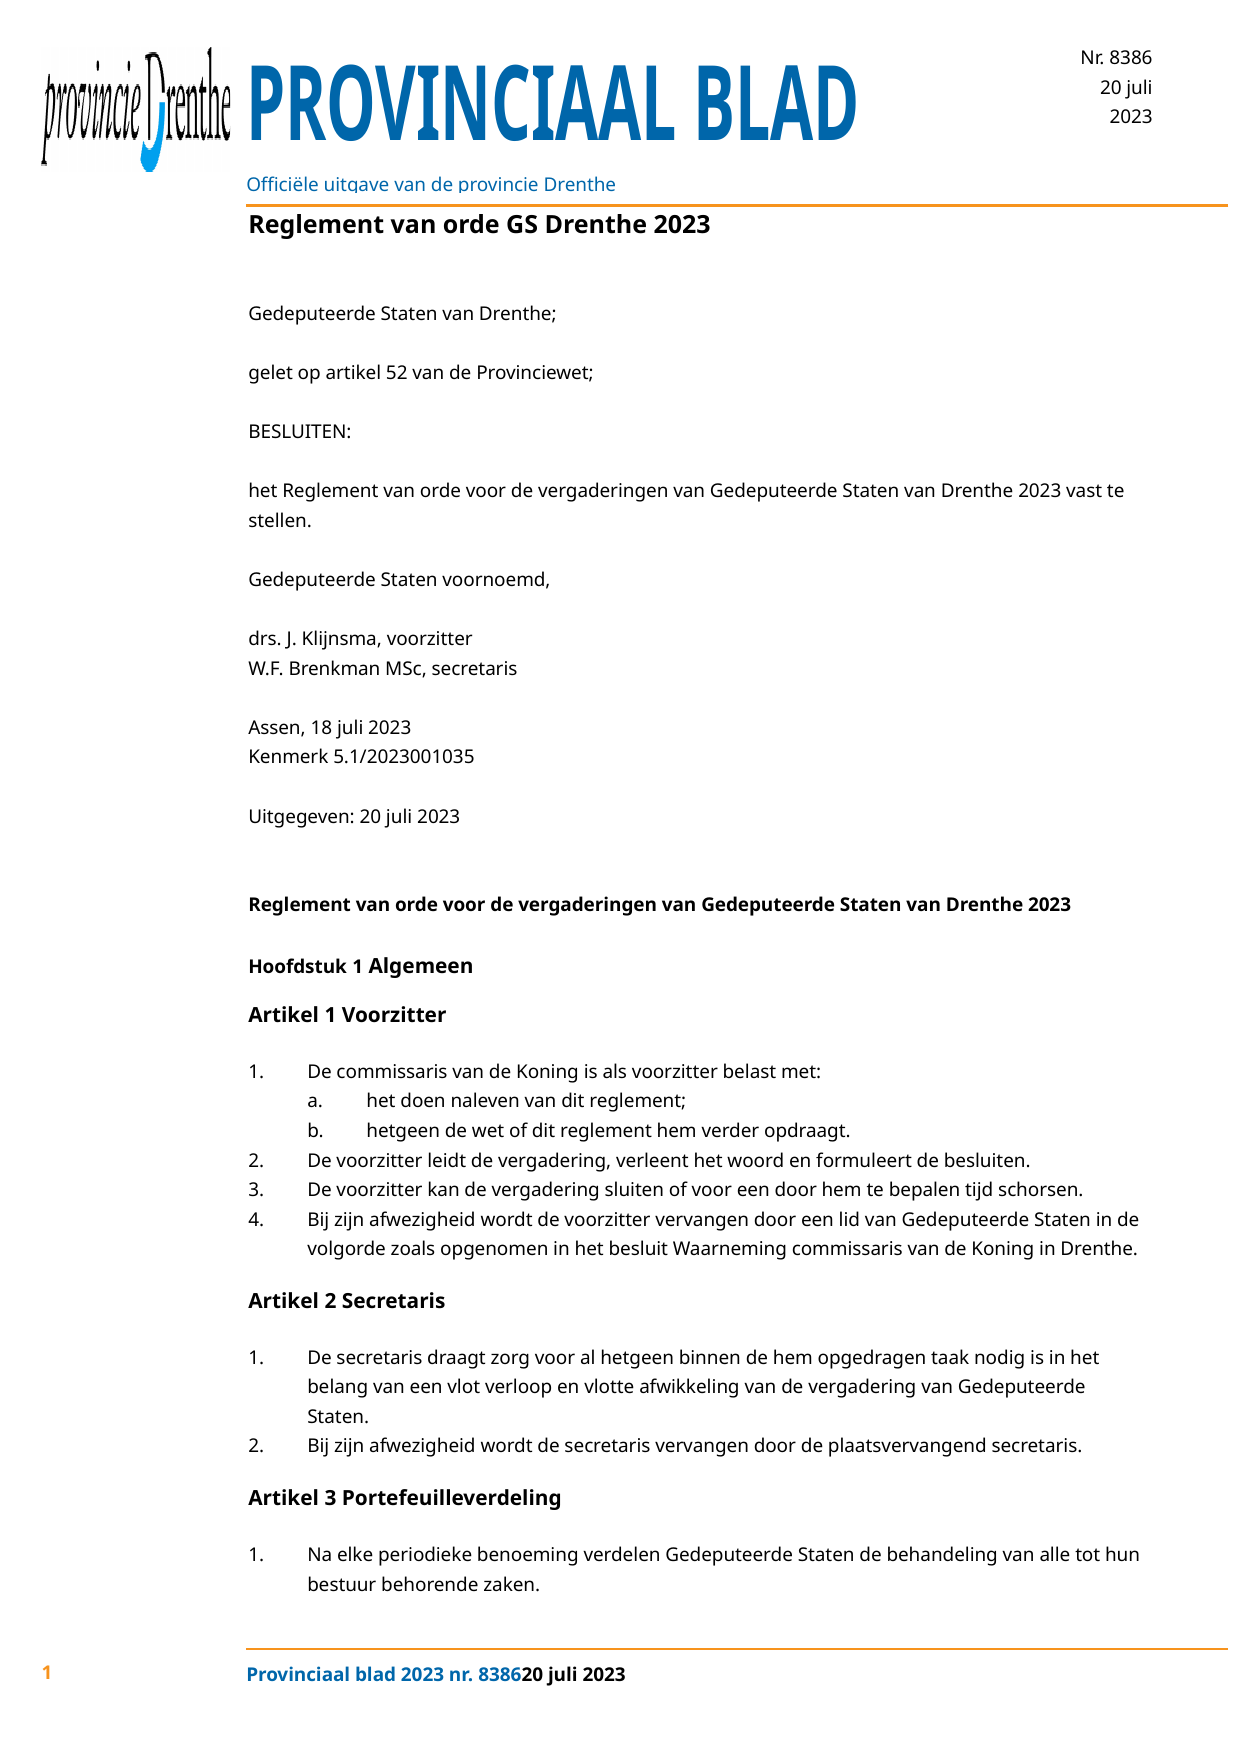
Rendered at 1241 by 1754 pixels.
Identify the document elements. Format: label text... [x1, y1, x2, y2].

text het Reglement van orde voor de vergaderingen van Gedeputeerde Staten van Drenthe 2023 vast te stellen. [248, 477, 1152, 533]
list De voorzitter leidt de vergadering, verleent het woord en formuleert de besluiten. [248, 1147, 1152, 1172]
list De commissaris van de Koning is als voorzitter belast met: [248, 1058, 1152, 1084]
text Artikel 2 Secretaris [248, 1286, 1152, 1314]
text drs. J. Klijnsma, voorzitter [248, 625, 1152, 651]
list Bij zijn afwezigheid wordt de voorzitter vervangen door een lid van Gedeputeerde Staten in de volgorde zoals opgenomen in het besluit Waarneming commissaris van de Koning in Drenthe. [248, 1206, 1152, 1261]
list Na elke periodieke benoeming verdelen Gedeputeerde Staten de behandeling van alle tot hun bestuur behorende zaken. [248, 1541, 1152, 1596]
text Uitgegeven: 20 juli 2023 [248, 803, 1152, 828]
text Reglement van orde GS Drenthe 2023 [248, 207, 1152, 241]
list Bij zijn afwezigheid wordt de secretaris vervangen door de plaatsvervangend secretaris. [248, 1433, 1152, 1458]
text Assen, 18 juli 2023 [248, 714, 1152, 740]
text Artikel 1 Voorzitter [248, 1000, 1152, 1028]
text Artikel 3 Portefeuilleverdeling [248, 1483, 1152, 1512]
list het doen naleven van dit reglement; [307, 1088, 1152, 1113]
text Gedeputeerde Staten van Drenthe; [248, 300, 1152, 326]
list De secretaris draagt zorg voor al hetgeen binnen de hem opgedragen taak nodig is in het belang van een vlot verloop en vlotte afwikkeling van de vergadering van Gedeputeerde Staten. [248, 1344, 1152, 1429]
picture [41, 47, 231, 172]
text W.F. Brenkman MSc, secretaris [248, 655, 1152, 681]
text gelet op artikel 52 van de Provinciewet; [248, 359, 1152, 385]
text BESLUITEN: [248, 418, 1152, 444]
text Gedeputeerde Staten voornoemd, [248, 566, 1152, 592]
list De voorzitter kan de vergadering sluiten of voor een door hem te bepalen tijd schorsen. [248, 1176, 1152, 1202]
text Kenmerk 5.1/2023001035 [248, 744, 1152, 769]
text Hoofdstuk 1 Algemeen [248, 951, 1152, 979]
list hetgeen de wet of dit reglement hem verder opdraagt. [307, 1117, 1152, 1143]
text Reglement van orde voor de vergaderingen van Gedeputeerde Staten van Drenthe 2023 [248, 892, 1152, 917]
